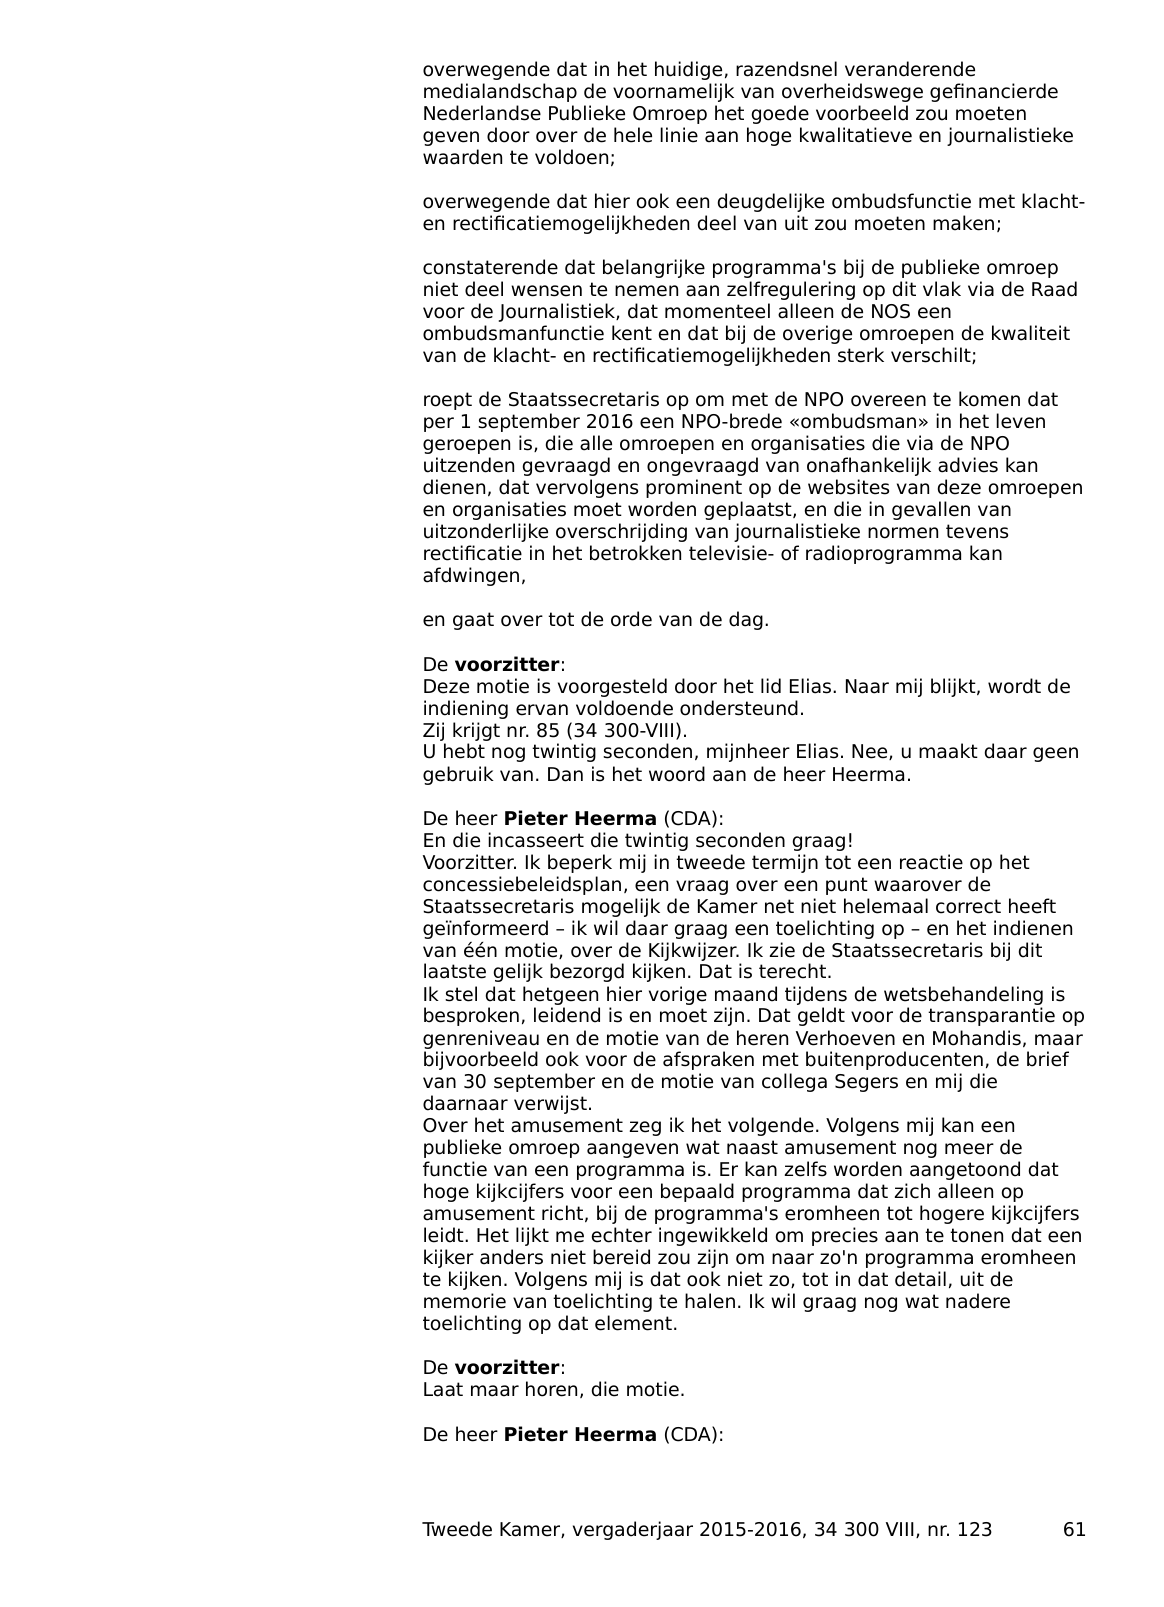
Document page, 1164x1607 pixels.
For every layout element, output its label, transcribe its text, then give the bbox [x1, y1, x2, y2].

text De heer Pieter Heerma (CDA): [422, 1423, 1087, 1445]
text De heer Pieter Heerma (CDA): [422, 808, 1087, 829]
text Laat maar horen, die motie. [422, 1379, 1087, 1401]
text overwegende dat in het huidige, razendsnel veranderende medialandschap de voornamelijk van overheidswege gefinancierde Nederlandse Publieke Omroep het goede voorbeeld zou moeten geven door over de hele linie aan hoge kwalitatieve en journalistieke waarden te voldoen; [422, 59, 1087, 169]
text roept de Staatssecretaris op om met de NPO overeen te komen dat per 1 september 2016 een NPO-brede «ombudsman» in het leven geroepen is, die alle omroepen en organisaties die via de NPO uitzenden gevraagd en ongevraagd van onafhankelijk advies kan dienen, dat vervolgens prominent op de websites van deze omroepen en organisaties moet worden geplaatst, en die in gevallen van uitzonderlijke overschrijding van journalistieke normen tevens rectificatie in het betrokken televisie- of radioprogramma kan afdwingen, [422, 389, 1087, 587]
text U hebt nog twintig seconden, mijnheer Elias. Nee, u maakt daar geen gebruik van. Dan is het woord aan de heer Heerma. [422, 741, 1087, 785]
text Over het amusement zeg ik het volgende. Volgens mij kan een publieke omroep aangeven wat naast amusement nog meer de functie van een programma is. Er kan zelfs worden aangetoond dat hoge kijkcijfers voor een bepaald programma dat zich alleen op amusement richt, bij de programma's eromheen tot hogere kijkcijfers leidt. Het lijkt me echter ingewikkeld om precies aan te tonen dat een kijker anders niet bereid zou zijn om naar zo'n programma eromheen te kijken. Volgens mij is dat ook niet zo, tot in dat detail, uit de memorie van toelichting te halen. Ik wil graag nog wat nadere toelichting op dat element. [422, 1115, 1087, 1335]
text De voorzitter: [422, 1357, 1087, 1379]
text Deze motie is voorgesteld door het lid Elias. Naar mij blijkt, wordt de indiening ervan voldoende ondersteund. [422, 676, 1087, 719]
text Zij krijgt nr. 85 (34 300-VIII). [422, 719, 1087, 741]
text overwegende dat hier ook een deugdelijke ombudsfunctie met klacht- en rectificatiemogelijkheden deel van uit zou moeten maken; [422, 191, 1087, 235]
text Voorzitter. Ik beperk mij in tweede termijn tot een reactie op het concessiebeleidsplan, een vraag over een punt waarover de Staatssecretaris mogelijk de Kamer net niet helemaal correct heeft geïnformeerd – ik wil daar graag een toelichting op – en het indienen van één motie, over de Kijkwijzer. Ik zie de Staatssecretaris bij dit laatste gelijk bezorgd kijken. Dat is terecht. [422, 852, 1087, 983]
text Ik stel dat hetgeen hier vorige maand tijdens de wetsbehandeling is besproken, leidend is en moet zijn. Dat geldt voor de transparantie op genreniveau en de motie van de heren Verhoeven en Mohandis, maar bijvoorbeeld ook voor de afspraken met buitenproducenten, de brief van 30 september en de motie van collega Segers en mij die daarnaar verwijst. [422, 983, 1087, 1115]
text constaterende dat belangrijke programma's bij de publieke omroep niet deel wensen te nemen aan zelfregulering op dit vlak via de Raad voor de Journalistiek, dat momenteel alleen de NOS een ombudsmanfunctie kent en dat bij de overige omroepen de kwaliteit van de klacht- en rectificatiemogelijkheden sterk verschilt; [422, 257, 1087, 367]
text De voorzitter: [422, 653, 1087, 676]
text En die incasseert die twintig seconden graag! [422, 829, 1087, 852]
text en gaat over tot de orde van de dag. [422, 609, 1087, 631]
